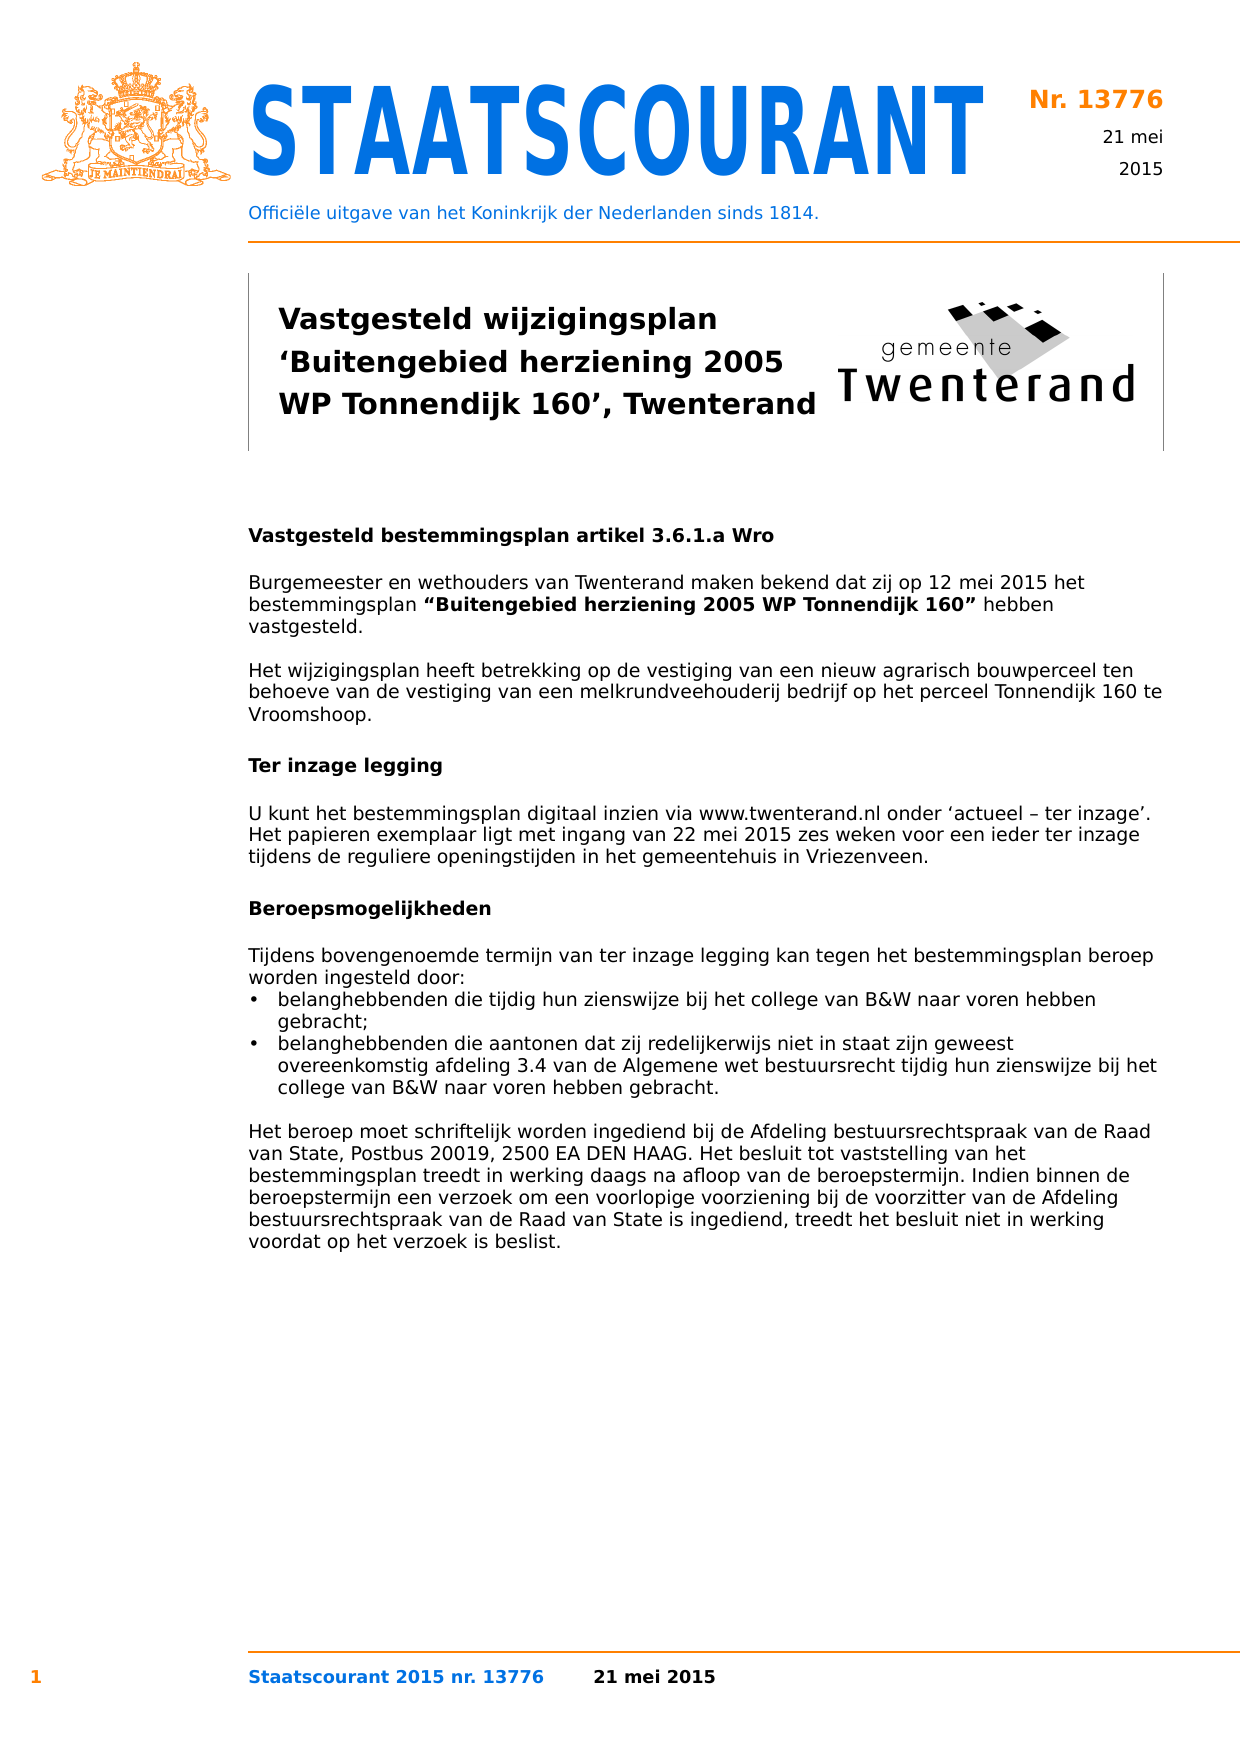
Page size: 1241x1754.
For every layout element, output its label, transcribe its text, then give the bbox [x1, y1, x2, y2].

table_cell 21 mei [998, 121, 1240, 153]
picture [838, 302, 1134, 403]
text • belanghebbenden die tijdig hun zienswijze bij het college van B&W naar voren hebben gebracht; [248, 989, 1163, 1033]
table_cell Officiële uitgave van het Koninkrijk der Nederlanden sinds 1814. [248, 203, 1240, 241]
text U kunt het bestemmingsplan digitaal inzien via www.twenterand.nl onder ‘actueel – ter inzage’. Het papieren exemplaar ligt met ingang van 22 mei 2015 zes weken voor een ieder ter inzage tijdens de reguliere openingstijden in het gemeentehuis in Vriezenveen. [248, 802, 1163, 868]
text Het beroep moet schriftelijk worden ingediend bij de Afdeling bestuursrechtspraak van de Raad van State, Postbus 20019, 2500 EA DEN HAAG. Het besluit tot vaststelling van het bestemmingsplan treedt in werking daags na afloop van de beroepstermijn. Indien binnen de beroepstermijn een verzoek om een voorlopige voorziening bij de voorzitter van de Afdeling bestuursrechtspraak van de Raad van State is ingediend, treedt het besluit niet in werking voordat op het verzoek is beslist. [248, 1121, 1163, 1253]
subtitle Vastgesteld wijzigingsplan ‘Buitengebied herziening 2005 WP Tonnendijk 160’, Twenterand [249, 273, 1163, 451]
text Tijdens bovengenoemde termijn van ter inzage legging kan tegen het bestemmingsplan beroep worden ingesteld door: [248, 945, 1163, 989]
subtitle Ter inzage legging [248, 755, 1163, 777]
table_header Nr. 13776 [998, 62, 1240, 121]
table_header [25, 62, 248, 241]
subtitle Beroepsmogelijkheden [248, 898, 1163, 920]
text Burgemeester en wethouders van Twenterand maken bekend dat zij op 12 mei 2015 het bestemmingsplan “Buitengebied herziening 2005 WP Tonnendijk 160” hebben vastgesteld. [248, 572, 1163, 638]
table_cell 2015 [998, 153, 1240, 203]
table_header STAATSCOURANT [248, 62, 998, 203]
picture [41, 62, 231, 186]
text Het wijzigingsplan heeft betrekking op de vestiging van een nieuw agrarisch bouwperceel ten behoeve van de vestiging van een melkrundveehouderij bedrijf op het perceel Tonnendijk 160 te Vroomshoop. [248, 659, 1163, 725]
text • belanghebbenden die aantonen dat zij redelijkerwijs niet in staat zijn geweest overeenkomstig afdeling 3.4 van de Algemene wet bestuursrecht tijdig hun zienswijze bij het college van B&W naar voren hebben gebracht. [248, 1033, 1163, 1099]
subtitle Vastgesteld bestemmingsplan artikel 3.6.1.a Wro [248, 525, 1163, 547]
